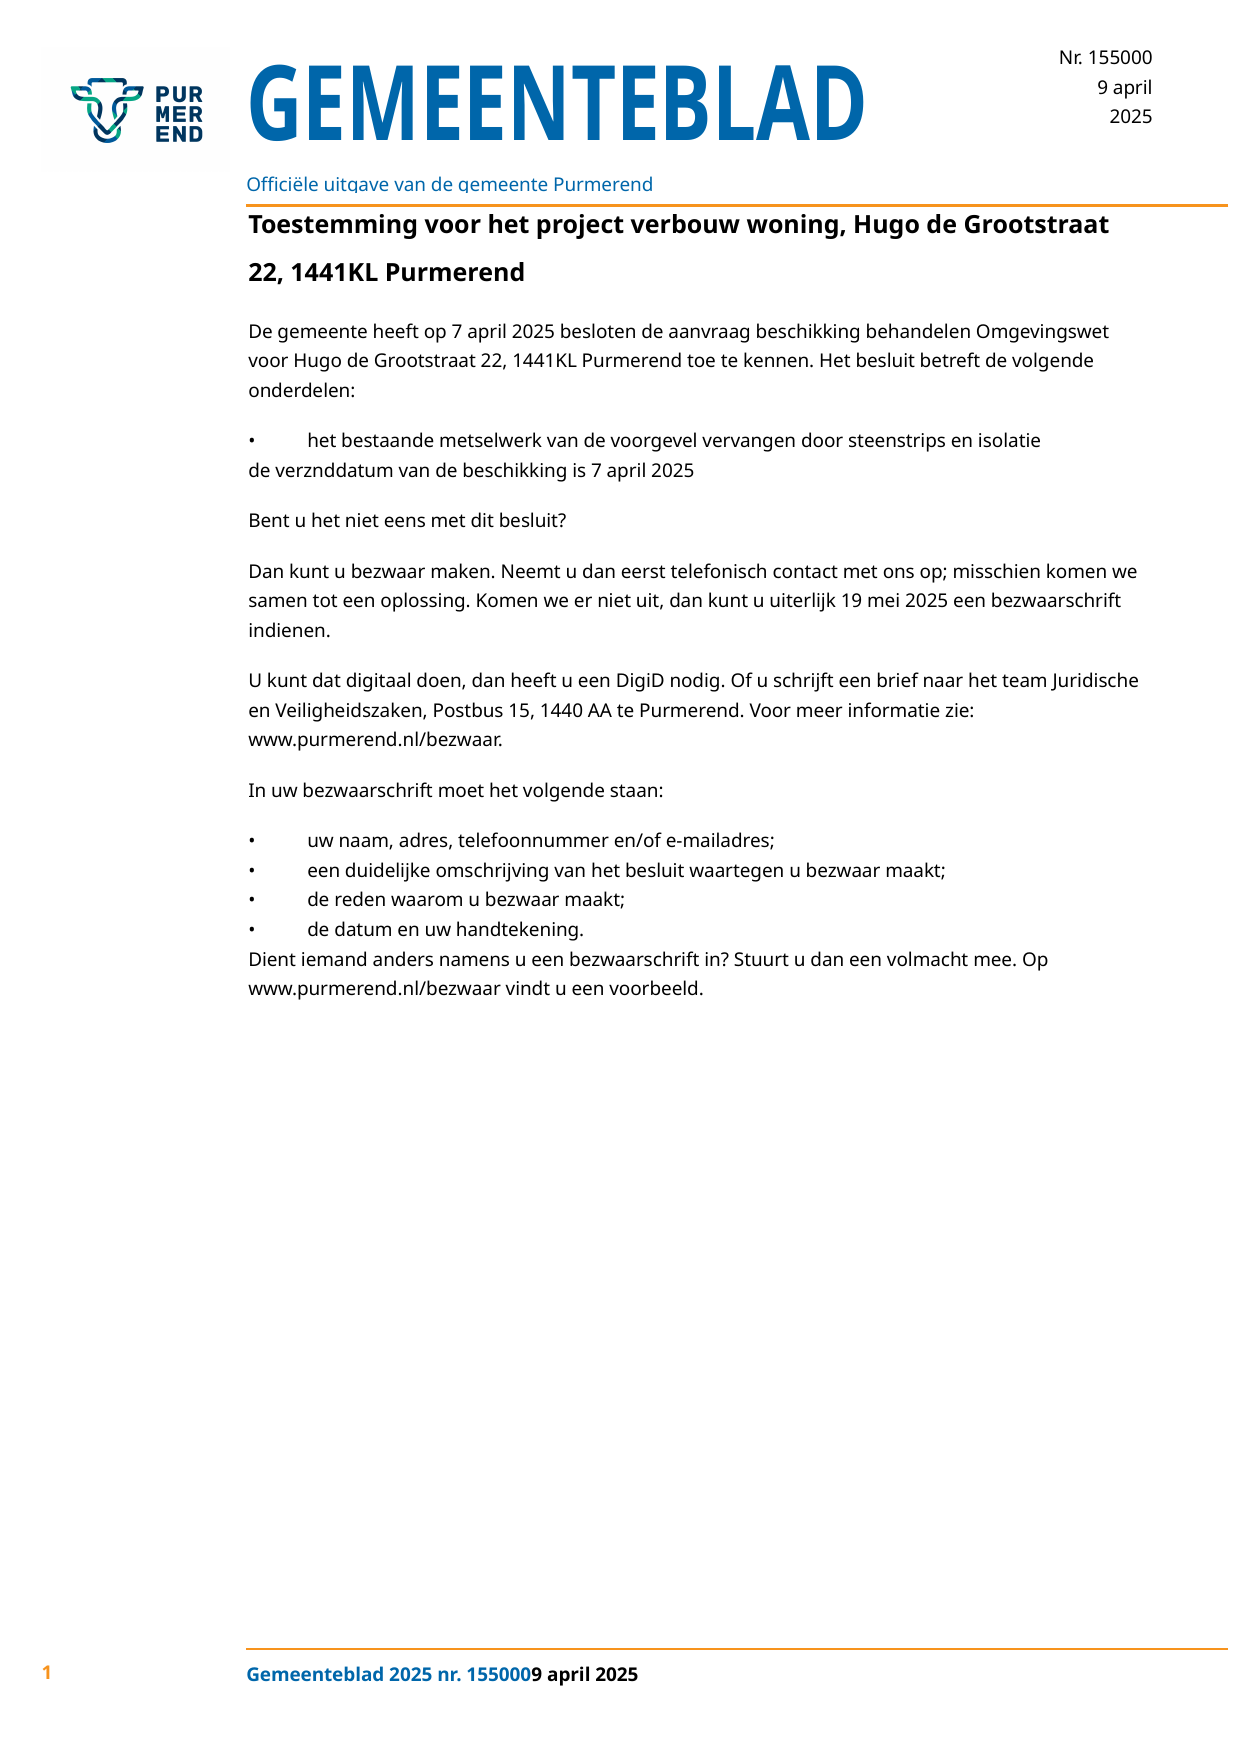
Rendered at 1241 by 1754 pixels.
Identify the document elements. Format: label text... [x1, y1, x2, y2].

text In uw bezwaarschrift moet het volgende staan: [248, 777, 1152, 803]
text Bent u het niet eens met dit besluit? [248, 507, 1152, 533]
list het bestaande metselwerk van de voorgevel vervangen door steenstrips en isolatie [248, 427, 1152, 453]
list de reden waarom u bezwaar maakt; [248, 887, 1152, 912]
text De gemeente heeft op 7 april 2025 besloten de aanvraag beschikking behandelen Omgevingswet voor Hugo de Grootstraat 22, 1441KL Purmerend toe te kennen. Het besluit betreft de volgende onderdelen: [248, 318, 1152, 403]
list de datum en uw handtekening. [248, 916, 1152, 942]
picture [41, 47, 231, 172]
list uw naam, adres, telefoonnummer en/of e-mailadres; [248, 827, 1152, 853]
text de verznddatum van de beschikking is 7 april 2025 [248, 457, 1152, 483]
text Dan kunt u bezwaar maken. Neemt u dan eerst telefonisch contact met ons op; misschien komen we samen tot een oplossing. Komen we er niet uit, dan kunt u uiterlijk 19 mei 2025 een bezwaarschrift indienen. [248, 558, 1152, 643]
list een duidelijke omschrijving van het besluit waartegen u bezwaar maakt; [248, 857, 1152, 883]
text Toestemming voor het project verbouw woning, Hugo de Grootstraat 22, 1441KL Purmerend [248, 207, 1152, 288]
text U kunt dat digitaal doen, dan heeft u een DigiD nodig. Of u schrijft een brief naar het team Juridische en Veiligheidszaken, Postbus 15, 1440 AA te Purmerend. Voor meer informatie zie: www.purmerend.nl/bezwaar. [248, 667, 1152, 752]
text Dient iemand anders namens u een bezwaarschrift in? Stuurt u dan een volmacht mee. Op www.purmerend.nl/bezwaar vindt u een voorbeeld. [248, 946, 1152, 1001]
